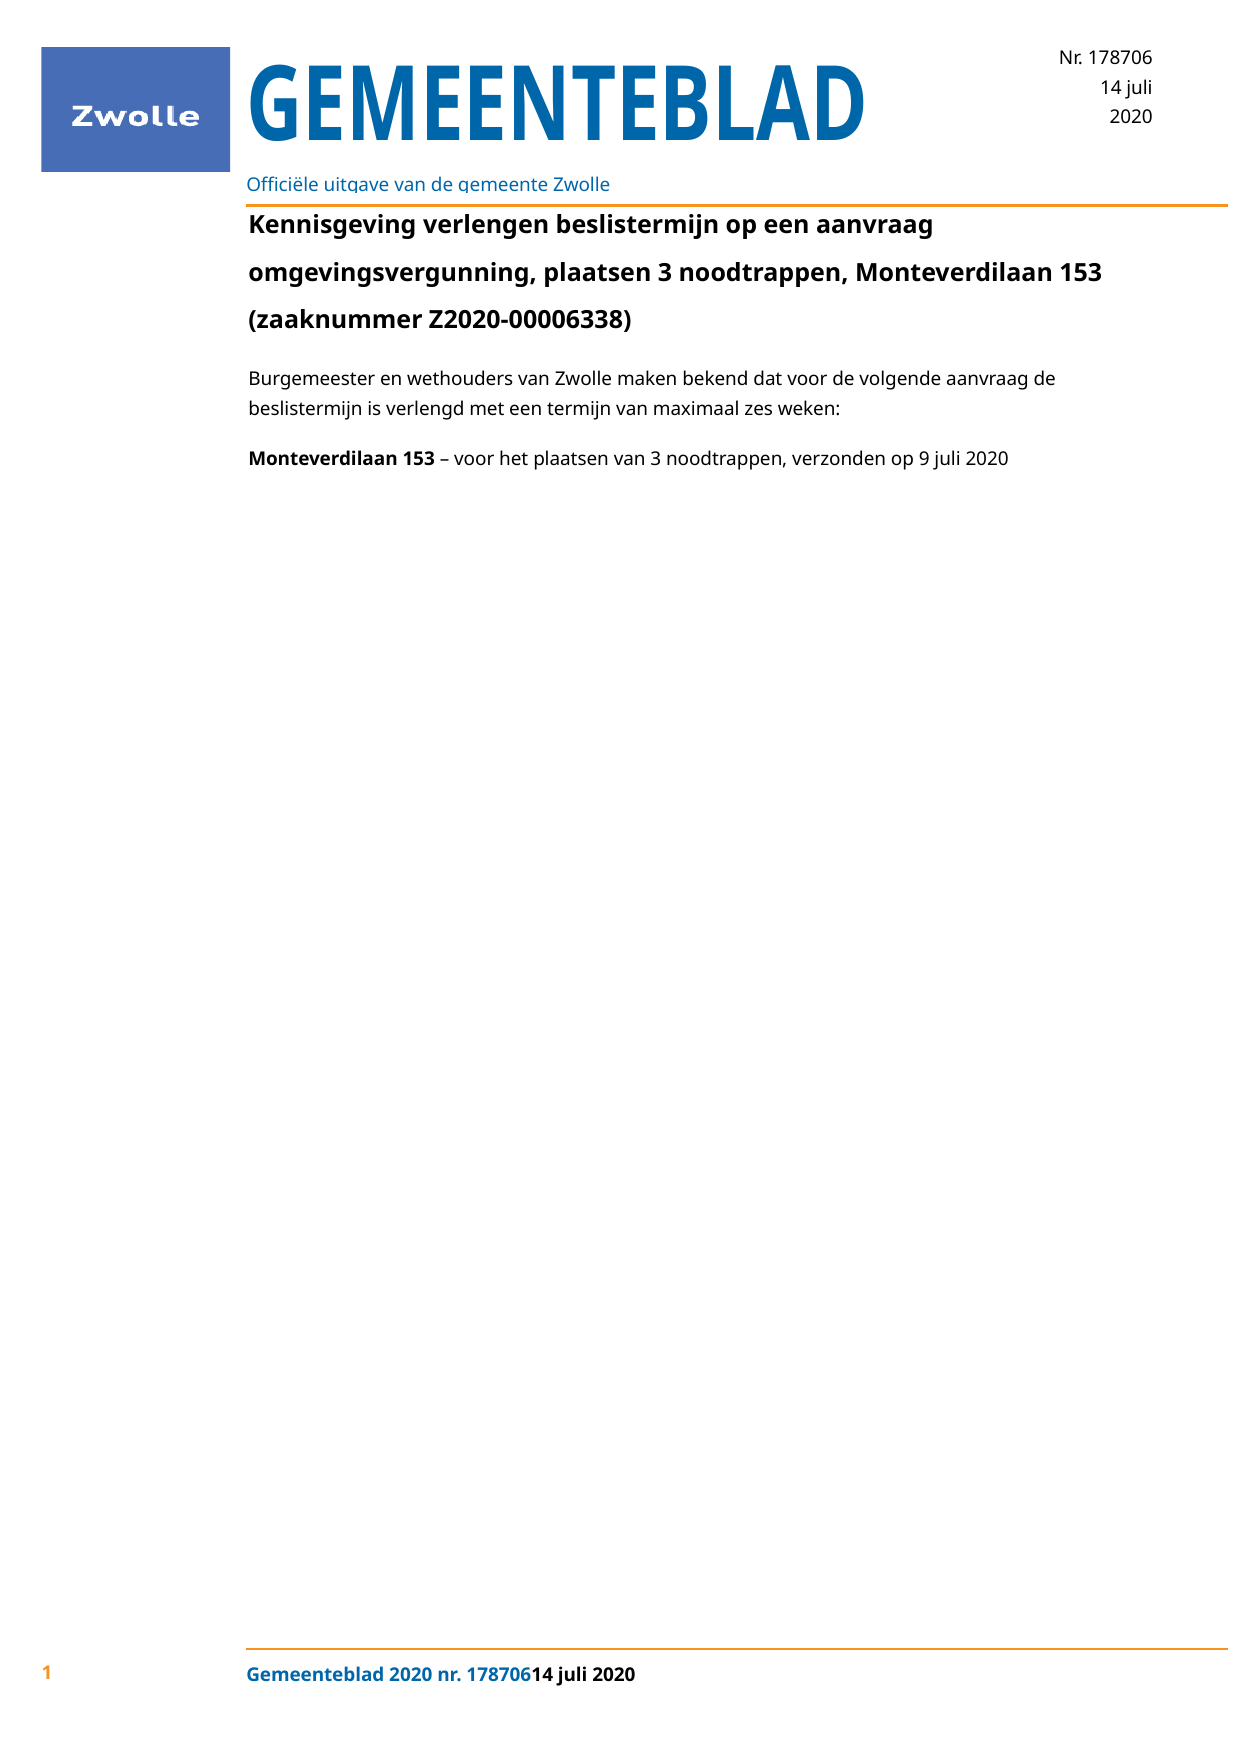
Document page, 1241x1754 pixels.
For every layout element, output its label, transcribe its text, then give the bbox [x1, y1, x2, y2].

text Burgemeester en wethouders van Zwolle maken bekend dat voor de volgende aanvraag de beslistermijn is verlengd met een termijn van maximaal zes weken: [248, 366, 1152, 421]
picture [41, 47, 231, 172]
text Monteverdilaan 153 – voor het plaatsen van 3 noodtrappen, verzonden op 9 juli 2020 [248, 446, 1152, 471]
text Kennisgeving verlengen beslistermijn op een aanvraag omgevingsvergunning, plaatsen 3 noodtrappen, Monteverdilaan 153 (zaaknummer Z2020-00006338) [248, 207, 1152, 336]
